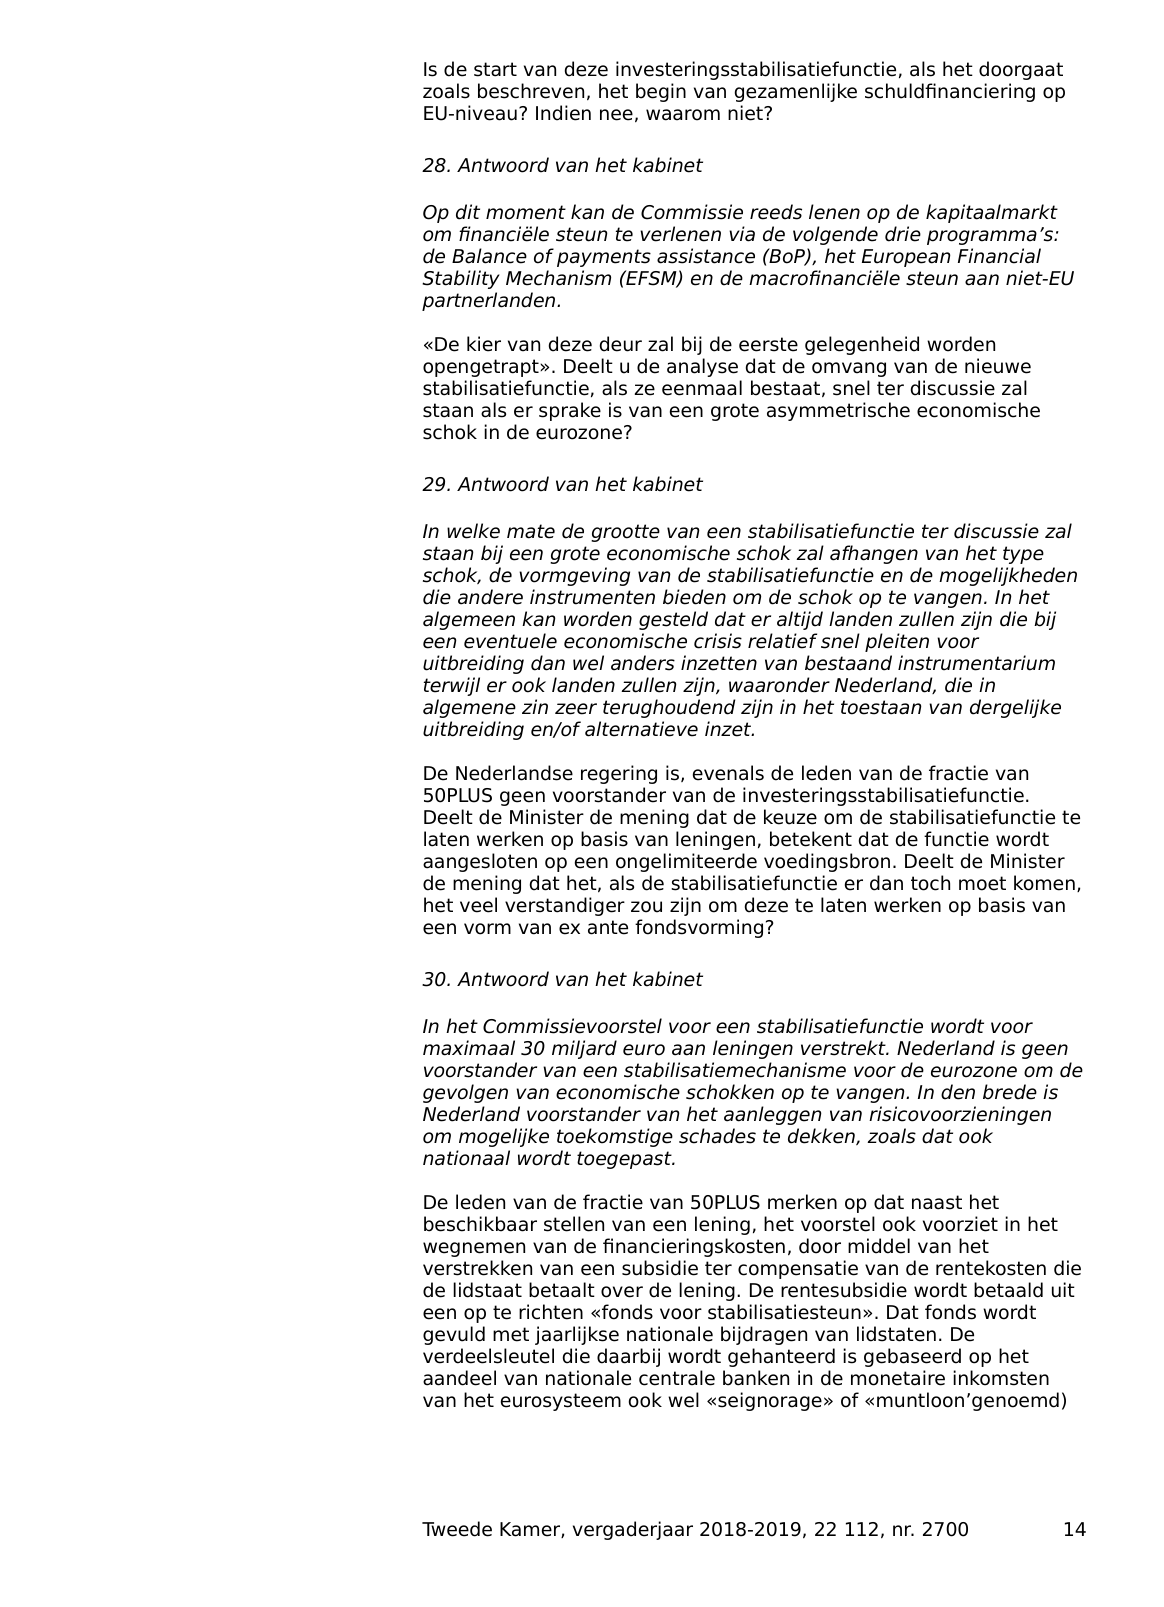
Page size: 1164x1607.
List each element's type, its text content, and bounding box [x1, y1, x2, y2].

text In welke mate de grootte van een stabilisatiefunctie ter discussie zal staan bij een grote economische schok zal afhangen van het type schok, de vormgeving van de stabilisatiefunctie en de mogelijkheden die andere instrumenten bieden om de schok op te vangen. In het algemeen kan worden gesteld dat er altijd landen zullen zijn die bij een eventuele economische crisis relatief snel pleiten voor uitbreiding dan wel anders inzetten van bestaand instrumentarium terwijl er ook landen zullen zijn, waaronder Nederland, die in algemene zin zeer terughoudend zijn in het toestaan van dergelijke uitbreiding en/of alternatieve inzet. [422, 521, 1087, 741]
subtitle 29. Antwoord van het kabinet [422, 474, 1087, 496]
text In het Commissievoorstel voor een stabilisatiefunctie wordt voor maximaal 30 miljard euro aan leningen verstrekt. Nederland is geen voorstander van een stabilisatiemechanisme voor de eurozone om de gevolgen van economische schokken op te vangen. In den brede is Nederland voorstander van het aanleggen van risicovoorzieningen om mogelijke toekomstige schades te dekken, zoals dat ook nationaal wordt toegepast. [422, 1016, 1087, 1169]
text Deelt de Minister de mening dat de keuze om de stabilisatiefunctie te laten werken op basis van leningen, betekent dat de functie wordt aangesloten op een ongelimiteerde voedingsbron. Deelt de Minister de mening dat het, als de stabilisatiefunctie er dan toch moet komen, het veel verstandiger zou zijn om deze te laten werken op basis van een vorm van ex ante fondsvorming? [422, 807, 1087, 939]
text «De kier van deze deur zal bij de eerste gelegenheid worden opengetrapt». Deelt u de analyse dat de omvang van de nieuwe stabilisatiefunctie, als ze eenmaal bestaat, snel ter discussie zal staan als er sprake is van een grote asymmetrische economische schok in de eurozone? [422, 334, 1087, 444]
subtitle 28. Antwoord van het kabinet [422, 155, 1087, 177]
subtitle 30. Antwoord van het kabinet [422, 969, 1087, 991]
text Is de start van deze investeringsstabilisatiefunctie, als het doorgaat zoals beschreven, het begin van gezamenlijke schuldfinanciering op EU-niveau? Indien nee, waarom niet? [422, 59, 1087, 125]
text Op dit moment kan de Commissie reeds lenen op de kapitaalmarkt om financiële steun te verlenen via de volgende drie programma’s: de Balance of payments assistance (BoP), het European Financial Stability Mechanism (EFSM) en de macrofinanciële steun aan niet-EU partnerlanden. [422, 202, 1087, 312]
text De Nederlandse regering is, evenals de leden van de fractie van 50PLUS geen voorstander van de investeringsstabilisatiefunctie. [422, 763, 1087, 807]
text De leden van de fractie van 50PLUS merken op dat naast het beschikbaar stellen van een lening, het voorstel ook voorziet in het wegnemen van de financieringskosten, door middel van het verstrekken van een subsidie ter compensatie van de rentekosten die de lidstaat betaalt over de lening. De rentesubsidie wordt betaald uit een op te richten «fonds voor stabilisatiesteun». Dat fonds wordt gevuld met jaarlijkse nationale bijdragen van lidstaten. De verdeelsleutel die daarbij wordt gehanteerd is gebaseerd op het aandeel van nationale centrale banken in de monetaire inkomsten van het eurosysteem ook wel «seignorage» of «muntloon’genoemd) [422, 1192, 1087, 1412]
